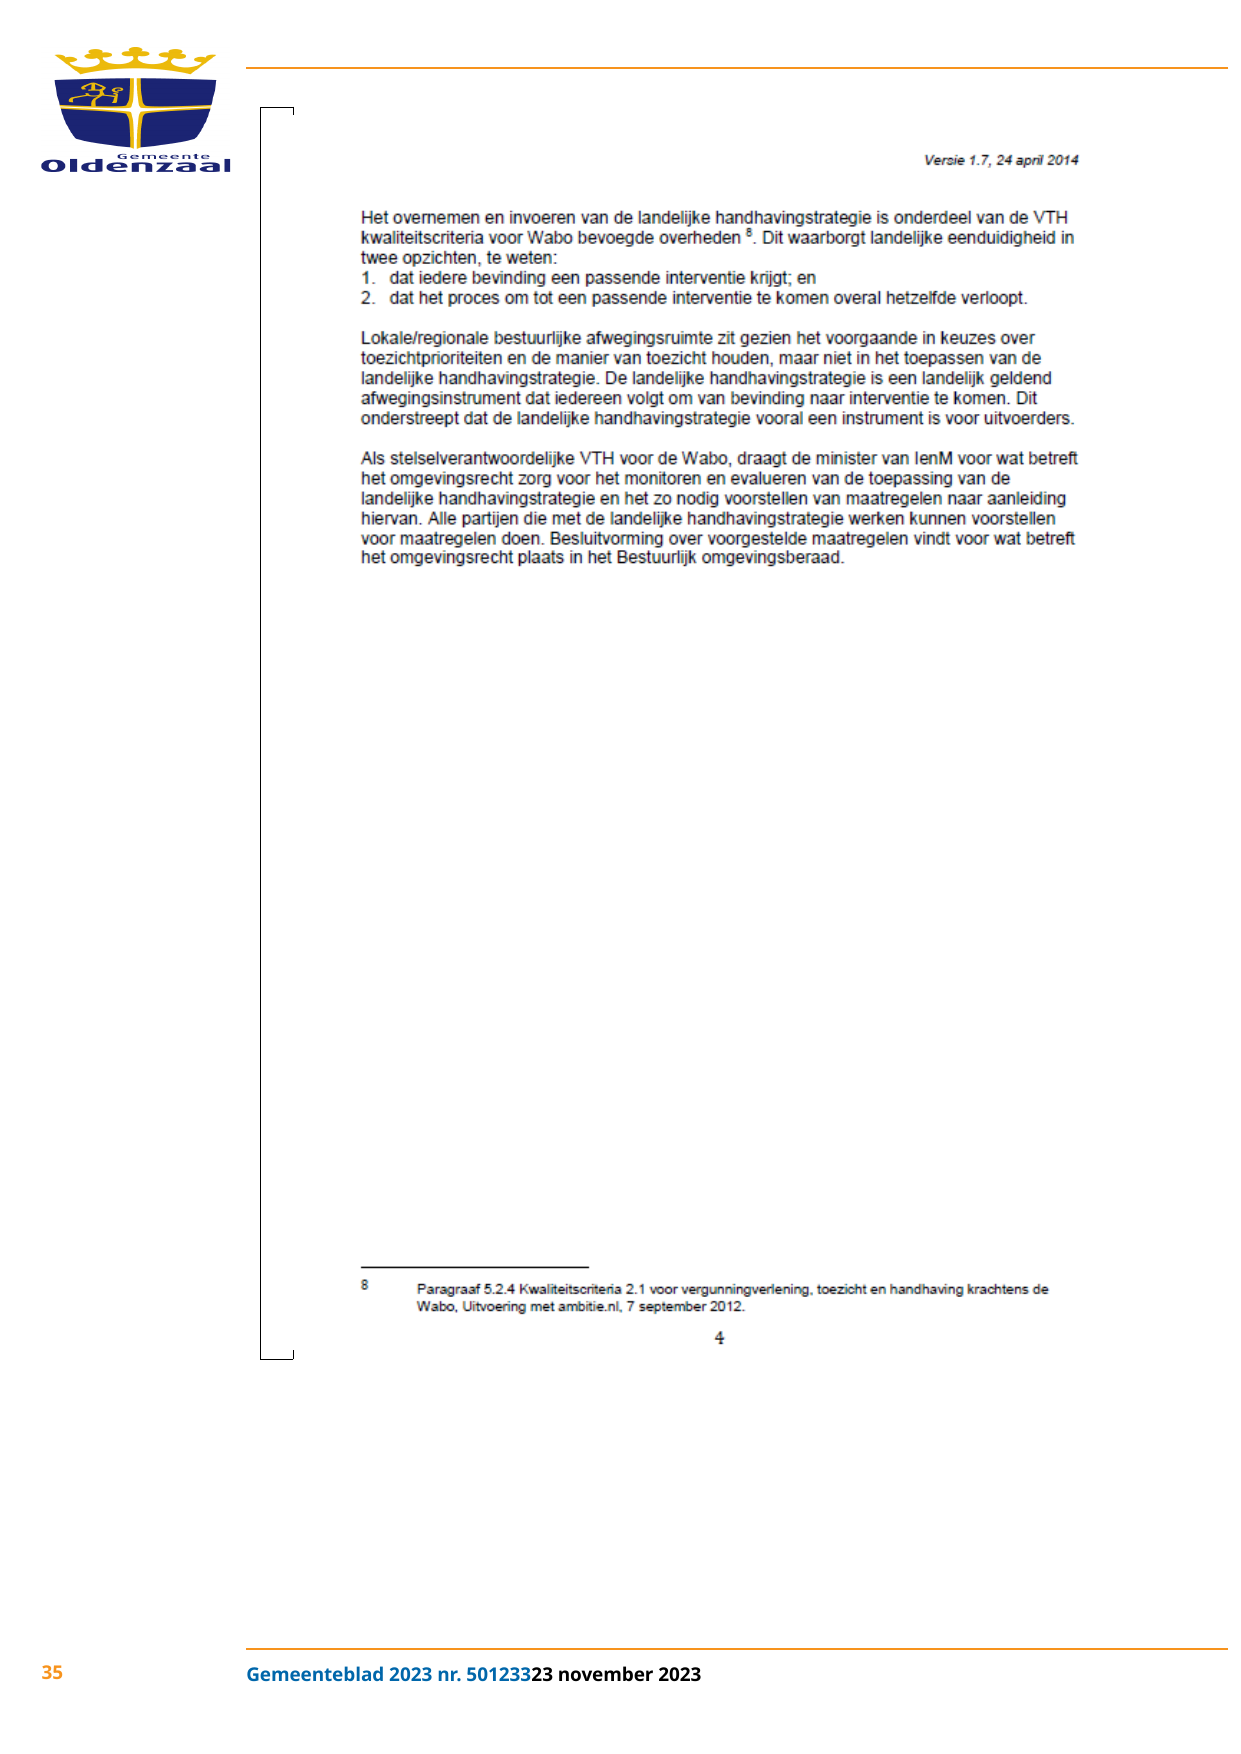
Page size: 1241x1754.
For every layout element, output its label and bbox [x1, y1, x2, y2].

picture [268, 115, 1173, 1350]
picture [41, 47, 231, 172]
